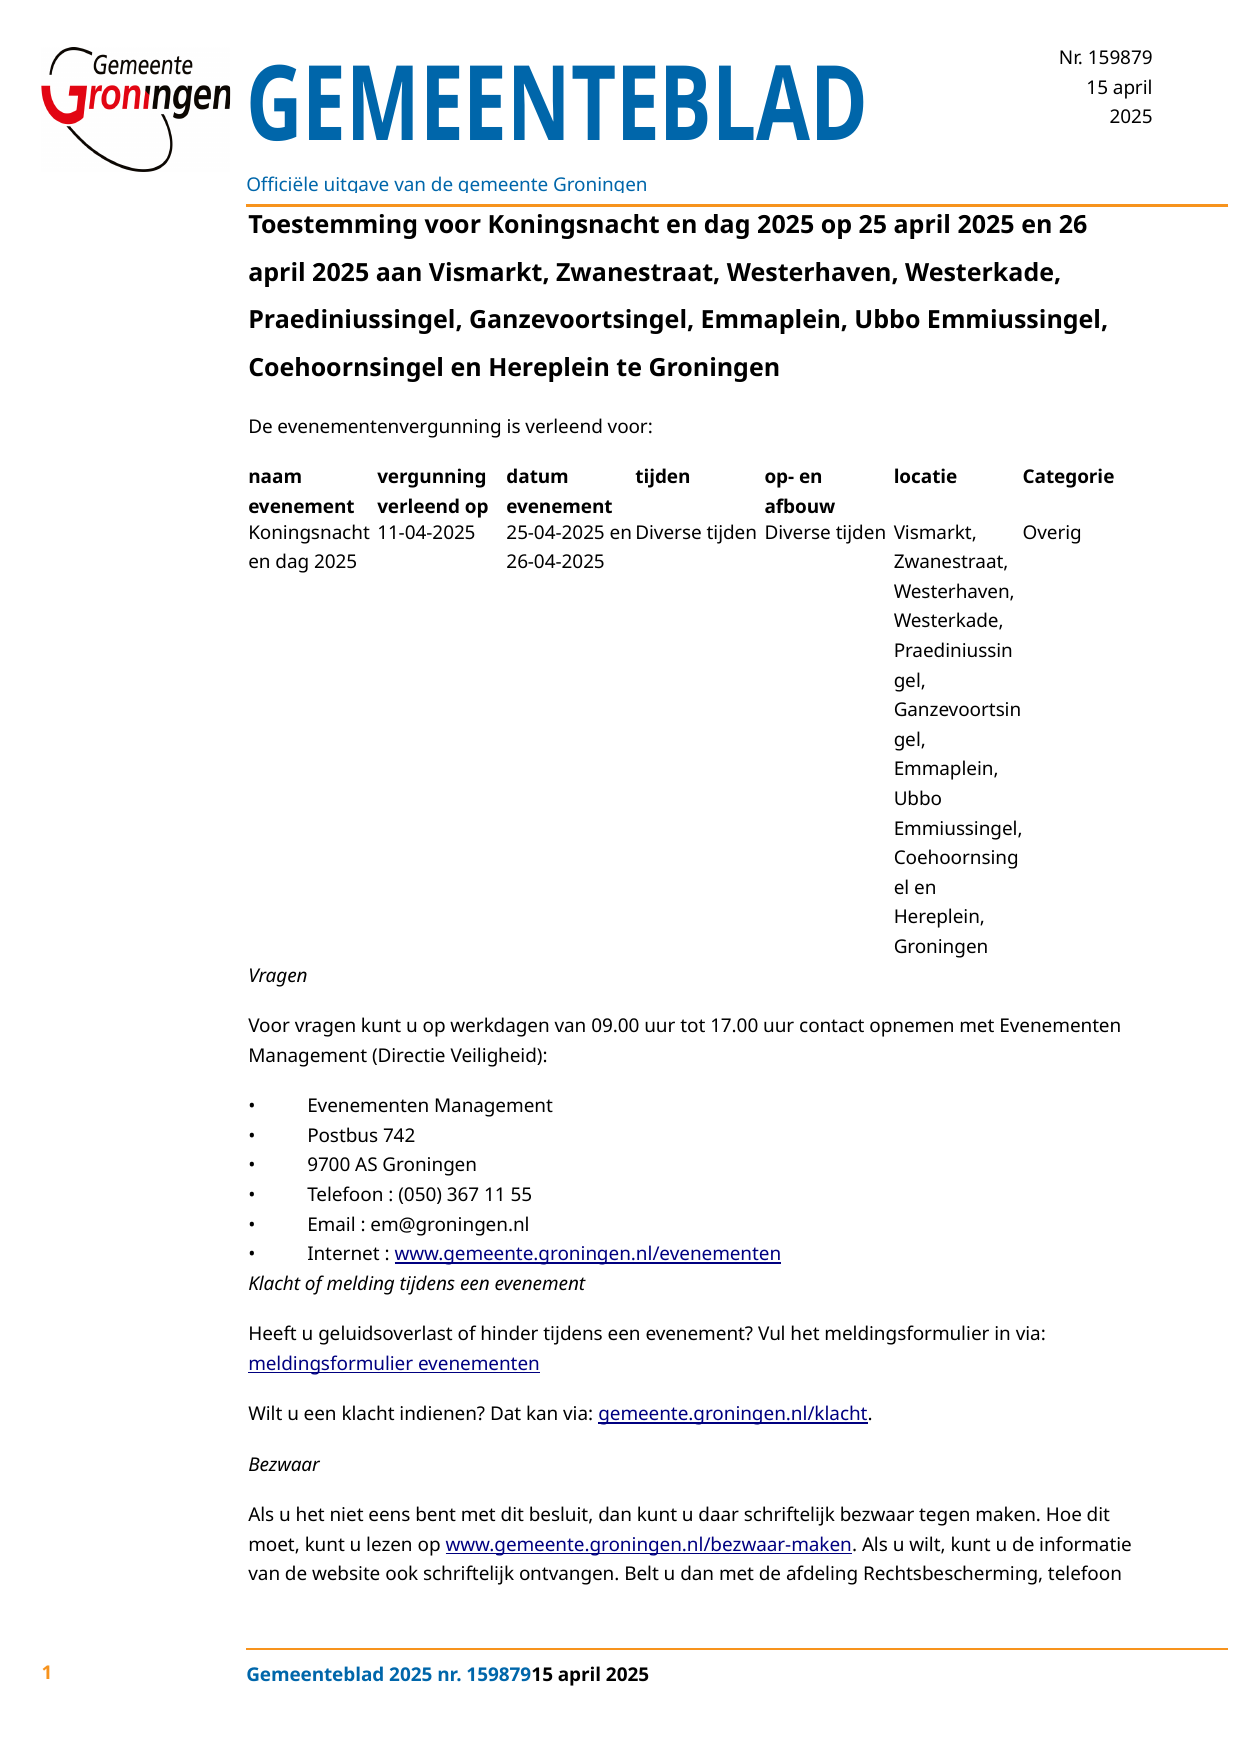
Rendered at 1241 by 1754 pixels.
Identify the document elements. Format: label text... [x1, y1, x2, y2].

text Heeft u geluidsoverlast of hinder tijdens een evenement? Vul het meldingsformulier in via: meldingsformulier evenementen [248, 1320, 1152, 1376]
table_header datum evenement [506, 464, 635, 519]
table_cell 11-04-2025 [377, 519, 506, 959]
table_header op- en afbouw [764, 464, 893, 519]
text Toestemming voor Koningsnacht en dag 2025 op 25 april 2025 en 26 april 2025 aan Vismarkt, Zwanestraat, Westerhaven, Westerkade, Praediniussingel, Ganzevoortsingel, Emmaplein, Ubbo Emmiussingel, Coehoornsingel en Hereplein te Groningen [248, 207, 1152, 384]
list Telefoon : (050) 367 11 55 [248, 1181, 1152, 1207]
text Klacht of melding tijdens een evenement [248, 1270, 1152, 1296]
table_header tijden [635, 464, 764, 519]
table_header vergunning verleend op [377, 464, 506, 519]
table_cell Diverse tijden [764, 519, 893, 959]
table_header naam evenement [248, 464, 377, 519]
list 9700 AS Groningen [248, 1152, 1152, 1177]
picture [41, 47, 231, 172]
table_header Categorie [1023, 464, 1152, 519]
text Vragen [248, 962, 1152, 988]
table_cell Koningsnacht en dag 2025 [248, 519, 377, 959]
table_cell Vismarkt, Zwanestraat, Westerhaven, Westerkade, Praediniussingel, Ganzevoortsingel, Emmaplein, Ubbo Emmiussingel, Coehoornsingel en Hereplein, Groningen [894, 519, 1022, 959]
table_cell Overig [1023, 519, 1152, 959]
text Als u het niet eens bent met dit besluit, dan kunt u daar schriftelijk bezwaar tegen maken. Hoe dit moet, kunt u lezen op www.gemeente.groningen.nl/bezwaar-maken. Als u wilt, kunt u de informatie van de website ook schriftelijk ontvangen. Belt u dan met de afdeling Rechtsbescherming, telefoon [248, 1501, 1152, 1586]
text Bezwaar [248, 1451, 1152, 1477]
list Internet : www.gemeente.groningen.nl/evenementen [248, 1240, 1152, 1266]
table_cell Diverse tijden [635, 519, 764, 959]
table_header locatie [894, 464, 1022, 519]
text Wilt u een klacht indienen? Dat kan via: gemeente.groningen.nl/klacht. [248, 1400, 1152, 1426]
table_cell 25-04-2025 en 26-04-2025 [506, 519, 635, 959]
text Voor vragen kunt u op werkdagen van 09.00 uur tot 17.00 uur contact opnemen met Evenementen Management (Directie Veiligheid): [248, 1012, 1152, 1068]
list Email : em@groningen.nl [248, 1211, 1152, 1237]
list Postbus 742 [248, 1122, 1152, 1148]
text De evenementenvergunning is verleend voor: [248, 413, 1152, 439]
list Evenementen Management [248, 1092, 1152, 1118]
